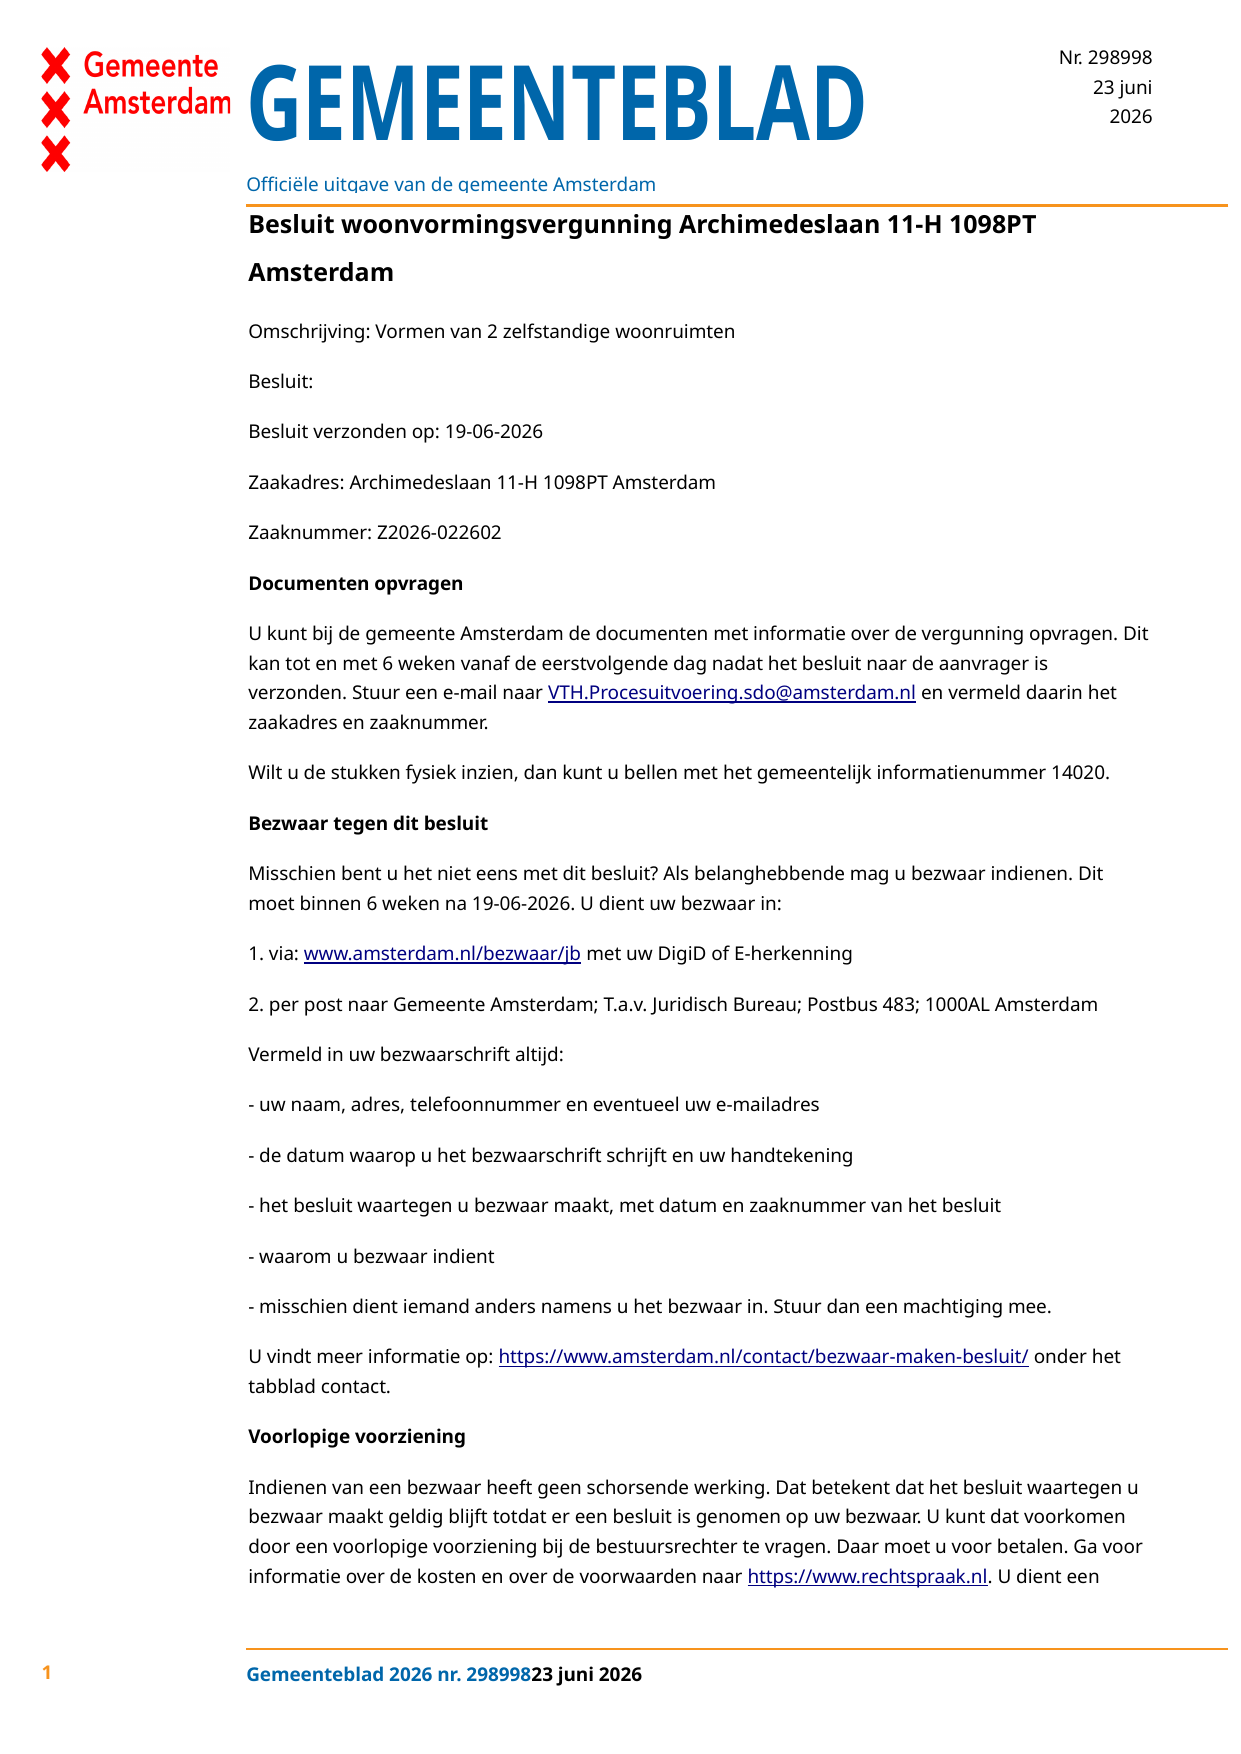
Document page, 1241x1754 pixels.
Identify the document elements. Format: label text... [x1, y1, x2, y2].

text Bezwaar tegen dit besluit [248, 810, 1152, 836]
text - misschien dient iemand anders namens u het bezwaar in. Stuur dan een machtiging mee. [248, 1293, 1152, 1319]
text Misschien bent u het niet eens met dit besluit? Als belanghebbende mag u bezwaar indienen. Dit moet binnen 6 weken na 19-06-2026. U dient uw bezwaar in: [248, 860, 1152, 916]
text 1. via: www.amsterdam.nl/bezwaar/jb met uw DigiD of E-herkenning [248, 940, 1152, 966]
text Besluit verzonden op: 19-06-2026 [248, 419, 1152, 444]
text U kunt bij de gemeente Amsterdam de documenten met informatie over de vergunning opvragen. Dit kan tot en met 6 weken vanaf de eerstvolgende dag nadat het besluit naar de aanvrager is verzonden. Stuur een e-mail naar VTH.Procesuitvoering.sdo@amsterdam.nl en vermeld daarin het zaakadres en zaaknummer. [248, 620, 1152, 735]
text - uw naam, adres, telefoonnummer en eventueel uw e-mailadres [248, 1092, 1152, 1117]
text Vermeld in uw bezwaarschrift altijd: [248, 1041, 1152, 1067]
text Documenten opvragen [248, 570, 1152, 596]
text Voorlopige voorziening [248, 1424, 1152, 1449]
text - het besluit waartegen u bezwaar maakt, met datum en zaaknummer van het besluit [248, 1192, 1152, 1218]
text Besluit: [248, 368, 1152, 394]
text Zaakadres: Archimedeslaan 11-H 1098PT Amsterdam [248, 469, 1152, 495]
text Wilt u de stukken fysiek inzien, dan kunt u bellen met het gemeentelijk informatienummer 14020. [248, 759, 1152, 785]
text 2. per post naar Gemeente Amsterdam; T.a.v. Juridisch Bureau; Postbus 483; 1000AL Amsterdam [248, 991, 1152, 1017]
picture [41, 47, 231, 172]
text U vindt meer informatie op: https://www.amsterdam.nl/contact/bezwaar-maken-besluit/ onder het tabblad contact. [248, 1344, 1152, 1399]
text Zaaknummer: Z2026-022602 [248, 519, 1152, 545]
text - waarom u bezwaar indient [248, 1243, 1152, 1269]
text Besluit woonvormingsvergunning Archimedeslaan 11-H 1098PT Amsterdam [248, 207, 1152, 288]
text Indienen van een bezwaar heeft geen schorsende werking. Dat betekent dat het besluit waartegen u bezwaar maakt geldig blijft totdat er een besluit is genomen op uw bezwaar. U kunt dat voorkomen door een voorlopige voorziening bij de bestuursrechter te vragen. Daar moet u voor betalen. Ga voor informatie over de kosten en over de voorwaarden naar https://www.rechtspraak.nl. U dient een [248, 1474, 1152, 1589]
text - de datum waarop u het bezwaarschrift schrijft en uw handtekening [248, 1142, 1152, 1168]
text Omschrijving: Vormen van 2 zelfstandige woonruimten [248, 318, 1152, 344]
